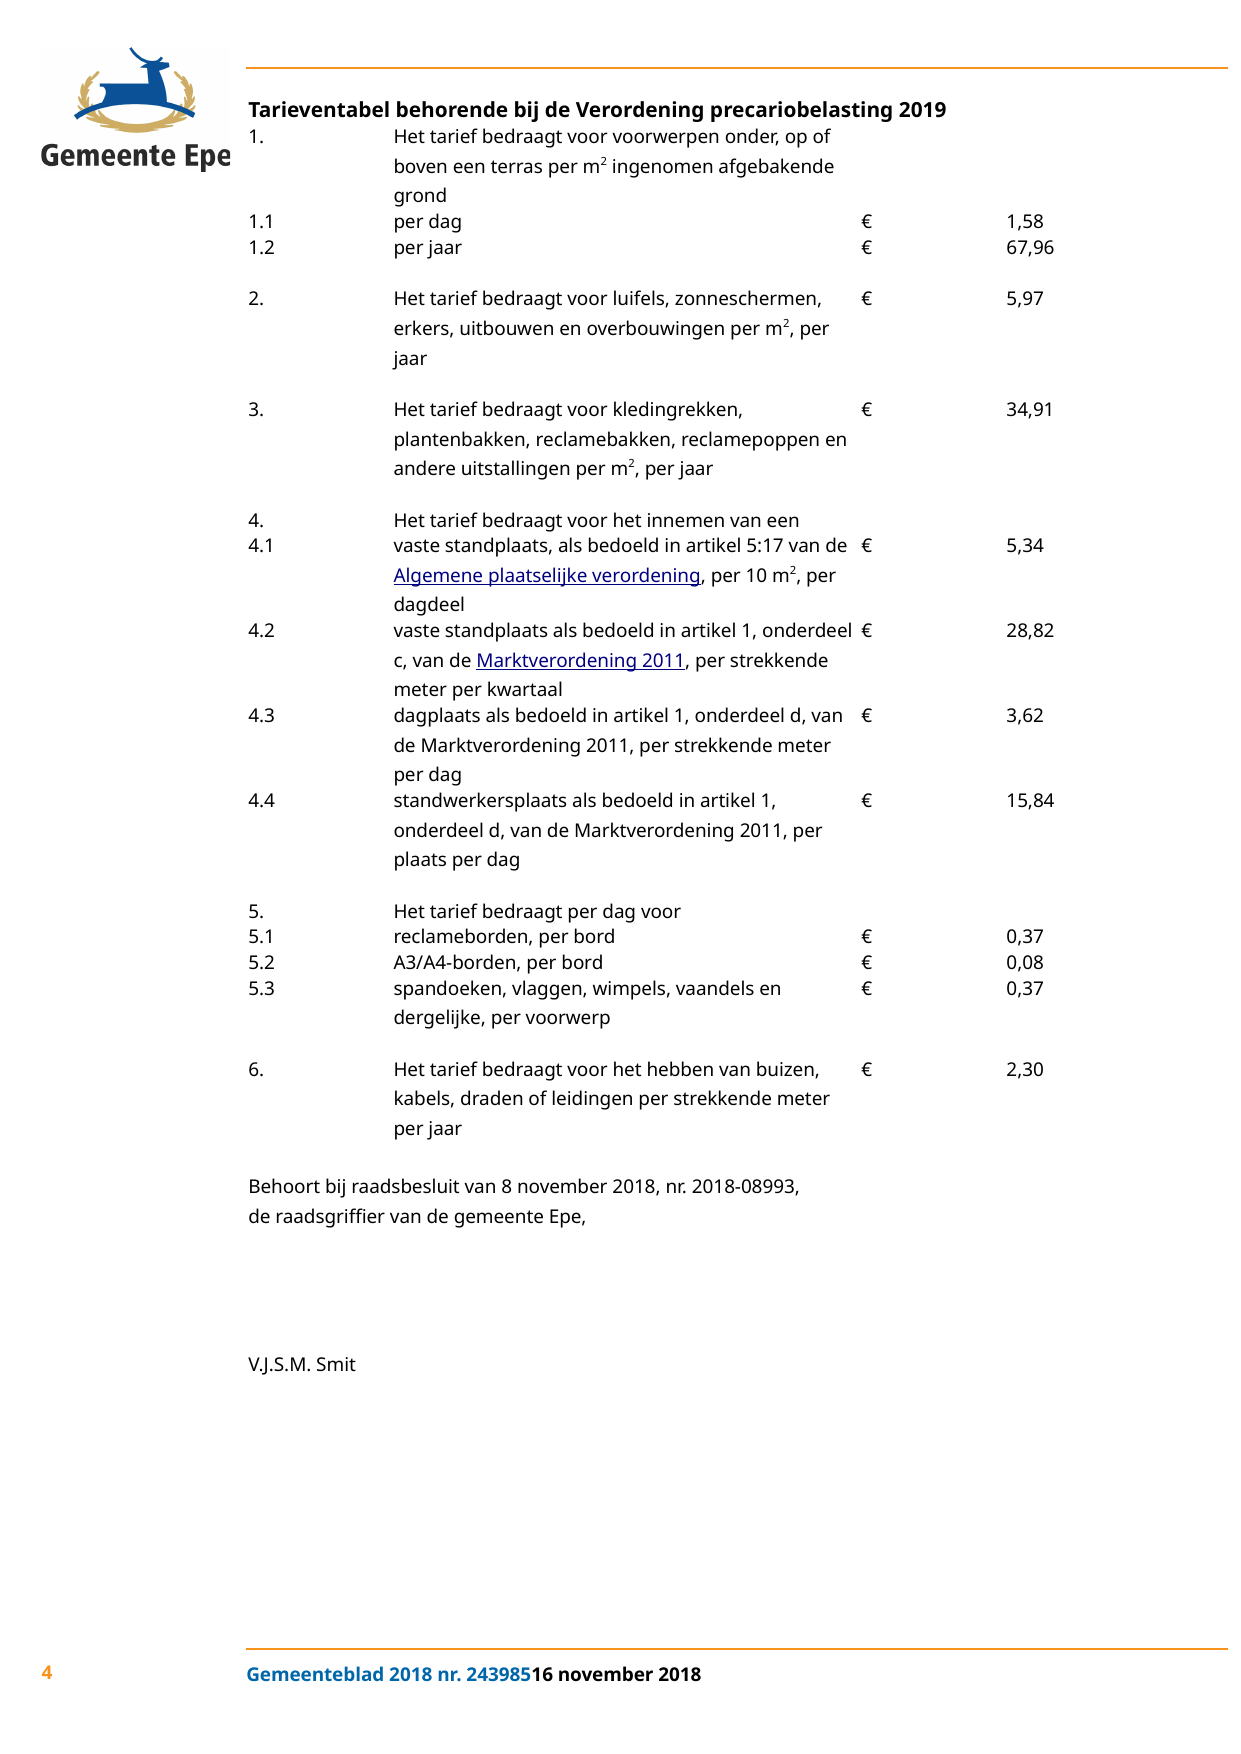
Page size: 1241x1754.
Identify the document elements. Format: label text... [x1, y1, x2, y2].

table_cell € [861, 396, 1006, 481]
table_cell [1006, 481, 1152, 507]
table_cell 5,97 [1006, 286, 1152, 370]
text V.J.S.M. Smit [248, 1351, 1152, 1376]
text Behoort bij raadsbesluit van 8 november 2018, nr. 2018-08993, [248, 1174, 1152, 1199]
table_cell 2. [248, 286, 393, 370]
table_cell € [861, 208, 1006, 234]
table_cell [861, 481, 1006, 507]
table_cell 3,62 [1006, 702, 1152, 787]
table_header [861, 124, 1006, 208]
table_cell [1006, 370, 1152, 396]
table_cell 4.4 [248, 787, 393, 872]
table_cell 4.3 [248, 702, 393, 787]
table_cell per dag [393, 208, 861, 234]
table_cell 15,84 [1006, 787, 1152, 872]
table_cell [393, 260, 861, 286]
table_cell [861, 898, 1006, 923]
table_header Het tarief bedraagt voor voorwerpen onder, op of boven een terras per m2 ingenomen afgebakende grond [393, 124, 861, 208]
table_cell € [861, 949, 1006, 975]
table_cell reclameborden, per bord [393, 924, 861, 949]
table_cell 2,30 [1006, 1056, 1152, 1141]
table_cell 6. [248, 1056, 393, 1141]
table_cell 4.2 [248, 618, 393, 702]
table_cell standwerkersplaats als bedoeld in artikel 1, onderdeel d, van de Marktverordening 2011, per plaats per dag [393, 787, 861, 872]
table_cell per jaar [393, 234, 861, 260]
table_cell dagplaats als bedoeld in artikel 1, onderdeel d, van de Marktverordening 2011, per strekkende meter per dag [393, 702, 861, 787]
table_cell Het tarief bedraagt voor luifels, zonneschermen, erkers, uitbouwen en overbouwingen per m2, per jaar [393, 286, 861, 370]
table_cell 28,82 [1006, 618, 1152, 702]
table_cell € [861, 618, 1006, 702]
table_cell € [861, 702, 1006, 787]
table_cell [861, 370, 1006, 396]
table_cell [393, 1030, 861, 1056]
picture [41, 47, 231, 172]
table_cell Het tarief bedraagt voor kledingrekken, plantenbakken, reclamebakken, reclamepoppen en andere uitstallingen per m2, per jaar [393, 396, 861, 481]
table_cell 67,96 [1006, 234, 1152, 260]
text de raadsgriffier van de gemeente Epe, [248, 1203, 1152, 1229]
table_cell 0,08 [1006, 949, 1152, 975]
table_cell vaste standplaats als bedoeld in artikel 1, onderdeel c, van de Marktverordening 2011, per strekkende meter per kwartaal [393, 618, 861, 702]
table_cell € [861, 1056, 1006, 1141]
table_cell 1.2 [248, 234, 393, 260]
table_cell [393, 370, 861, 396]
table_cell [861, 872, 1006, 898]
table_cell 4.1 [248, 533, 393, 617]
table_cell [1006, 872, 1152, 898]
table_cell [248, 260, 393, 286]
table_cell [1006, 1030, 1152, 1056]
table_cell [1006, 507, 1152, 532]
table_cell [248, 370, 393, 396]
table_cell [393, 481, 861, 507]
table_cell 5. [248, 898, 393, 923]
table_header [1006, 124, 1152, 208]
text Tarieventabel behorende bij de Verordening precariobelasting 2019 [248, 95, 1152, 123]
table_cell [248, 481, 393, 507]
table_cell 1.1 [248, 208, 393, 234]
table_cell Het tarief bedraagt voor het innemen van een [393, 507, 861, 532]
table_cell [861, 260, 1006, 286]
table_cell 1,58 [1006, 208, 1152, 234]
table_cell A3/A4-borden, per bord [393, 949, 861, 975]
table_cell € [861, 286, 1006, 370]
table_cell [393, 872, 861, 898]
table_cell 34,91 [1006, 396, 1152, 481]
table_header [248, 1292, 1152, 1318]
table_cell 0,37 [1006, 975, 1152, 1030]
table_cell 3. [248, 396, 393, 481]
table_cell € [861, 533, 1006, 617]
table_cell [248, 1030, 393, 1056]
table_cell 5,34 [1006, 533, 1152, 617]
table_cell Het tarief bedraagt per dag voor [393, 898, 861, 923]
table_header 1. [248, 124, 393, 208]
table_cell [861, 507, 1006, 532]
table_cell € [861, 787, 1006, 872]
table_cell 0,37 [1006, 924, 1152, 949]
table_cell € [861, 975, 1006, 1030]
table_cell [861, 1030, 1006, 1056]
table_cell Het tarief bedraagt voor het hebben van buizen, kabels, draden of leidingen per strekkende meter per jaar [393, 1056, 861, 1141]
table_cell [248, 872, 393, 898]
table_cell [1006, 898, 1152, 923]
table_cell 5.3 [248, 975, 393, 1030]
table_cell € [861, 924, 1006, 949]
table_cell [1006, 260, 1152, 286]
table_cell € [861, 234, 1006, 260]
table_cell spandoeken, vlaggen, wimpels, vaandels en dergelijke, per voorwerp [393, 975, 861, 1030]
table_cell vaste standplaats, als bedoeld in artikel 5:17 van de Algemene plaatselijke verordening, per 10 m2, per dagdeel [393, 533, 861, 617]
table_cell 4. [248, 507, 393, 532]
table_cell 5.2 [248, 949, 393, 975]
table_cell 5.1 [248, 924, 393, 949]
